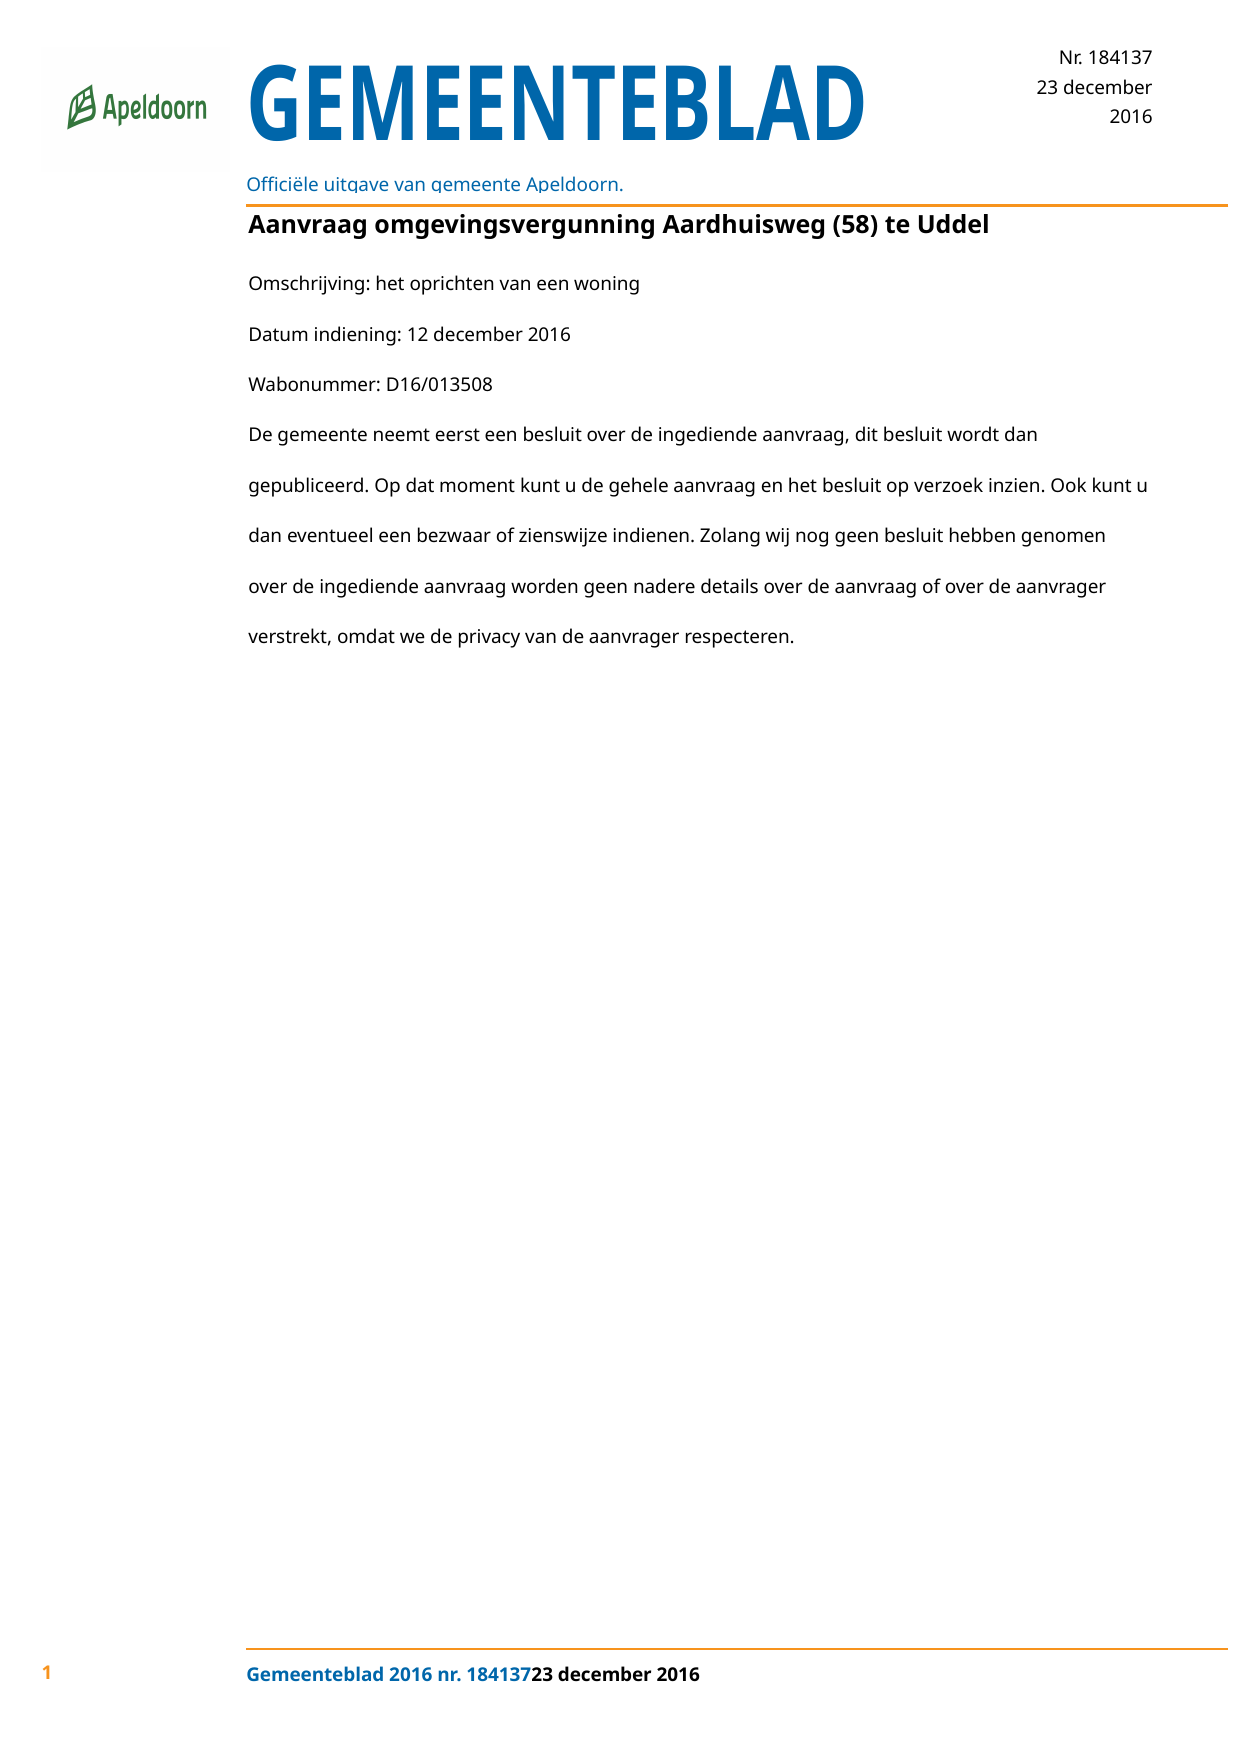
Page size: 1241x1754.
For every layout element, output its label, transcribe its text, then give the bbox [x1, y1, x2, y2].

text verstrekt, omdat we de privacy van de aanvrager respecteren. [248, 623, 1152, 649]
text Wabonummer: D16/013508 [248, 371, 1152, 397]
text dan eventueel een bezwaar of zienswijze indienen. Zolang wij nog geen besluit hebben genomen [248, 522, 1152, 548]
text Aanvraag omgevingsvergunning Aardhuisweg (58) te Uddel [248, 207, 1152, 241]
picture [41, 47, 231, 172]
text De gemeente neemt eerst een besluit over de ingediende aanvraag, dit besluit wordt dan [248, 422, 1152, 447]
text Omschrijving: het oprichten van een woning [248, 270, 1152, 296]
text Datum indiening: 12 december 2016 [248, 321, 1152, 346]
text over de ingediende aanvraag worden geen nadere details over de aanvraag of over de aanvrager [248, 573, 1152, 598]
text gepubliceerd. Op dat moment kunt u de gehele aanvraag en het besluit op verzoek inzien. Ook kunt u [248, 472, 1152, 498]
